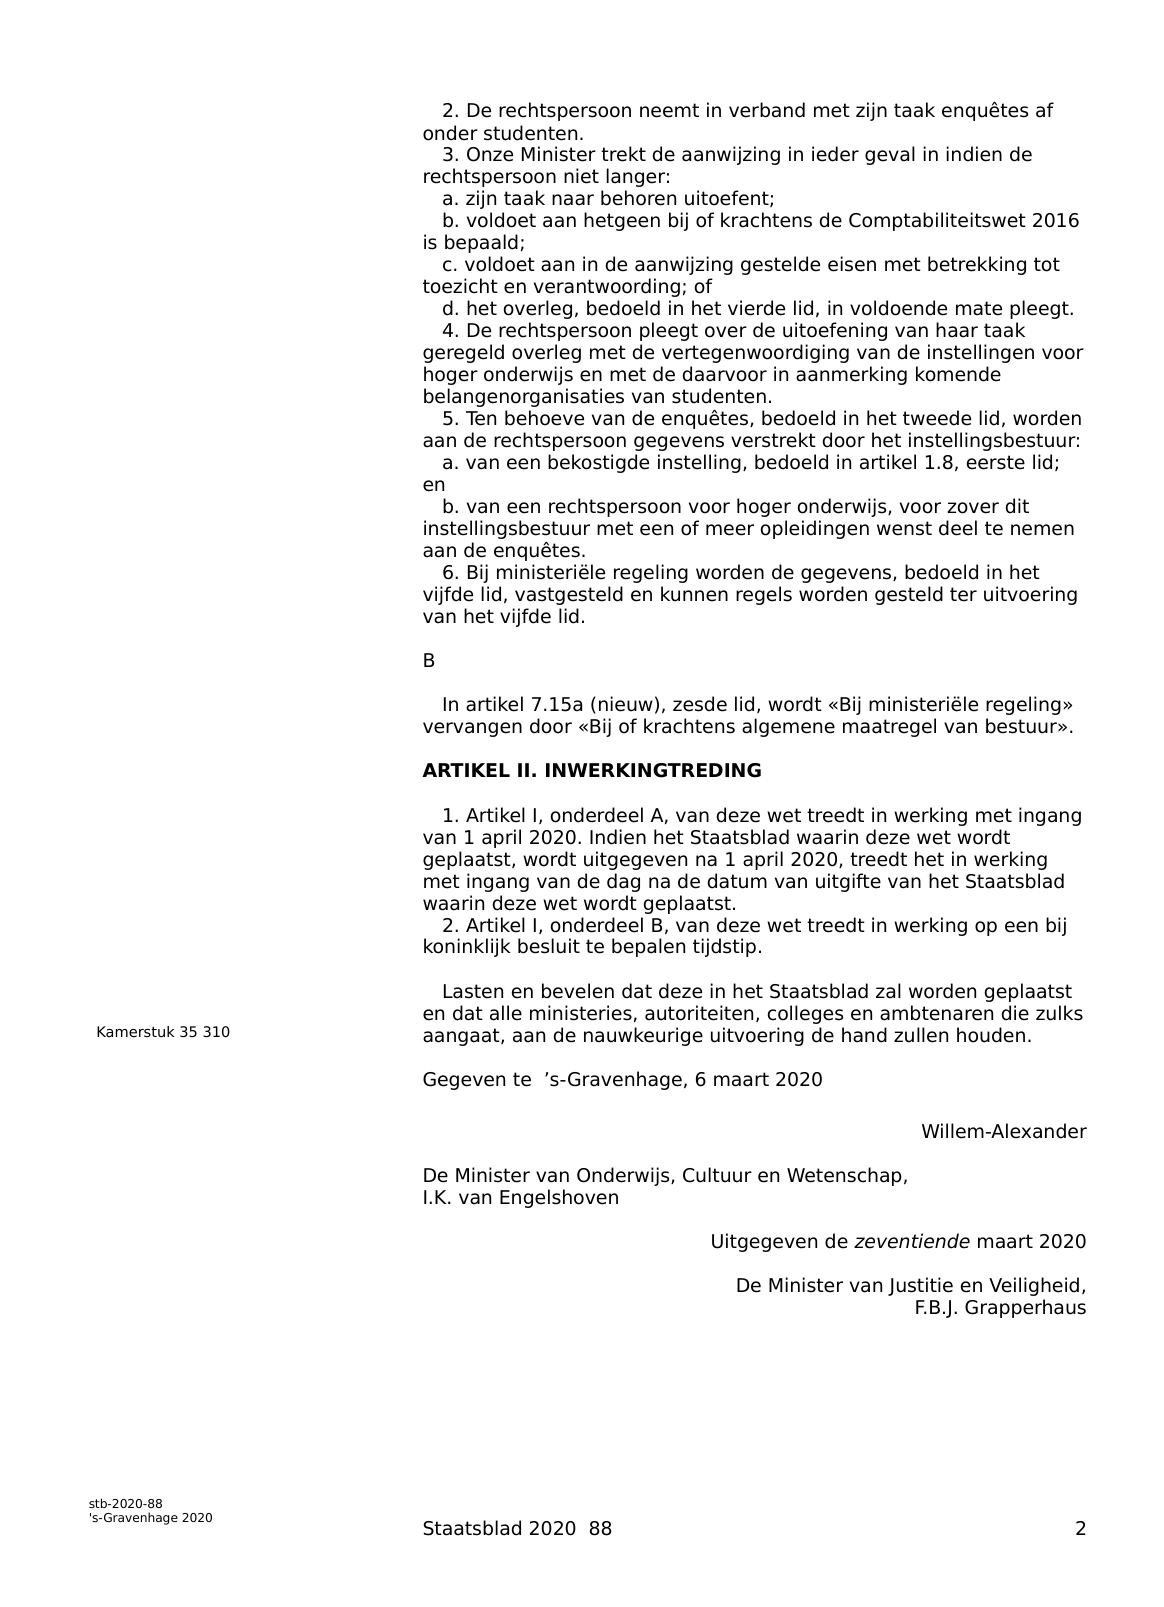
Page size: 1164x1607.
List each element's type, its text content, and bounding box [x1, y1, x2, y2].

text Lasten en bevelen dat deze in het Staatsblad zal worden geplaatst en dat alle ministeries, autoriteiten, colleges en ambtenaren die zulks aangaat, aan de nauwkeurige uitvoering de hand zullen houden. [422, 981, 1087, 1047]
text 1. Artikel I, onderdeel A, van deze wet treedt in werking met ingang van 1 april 2020. Indien het Staatsblad waarin deze wet wordt geplaatst, wordt uitgegeven na 1 april 2020, treedt het in werking met ingang van de dag na de datum van uitgifte van het Staatsblad waarin deze wet wordt geplaatst. [422, 804, 1087, 914]
text 3. Onze Minister trekt de aanwijzing in ieder geval in indien de rechtspersoon niet langer: [422, 144, 1087, 188]
text 2. De rechtspersoon neemt in verband met zijn taak enquêtes af onder studenten. [422, 100, 1087, 144]
text a. van een bekostigde instelling, bedoeld in artikel 1.8, eerste lid; en [422, 452, 1087, 496]
text In artikel 7.15a (nieuw), zesde lid, wordt «Bij ministeriële regeling» vervangen door «Bij of krachtens algemene maatregel van bestuur». [422, 694, 1087, 738]
text d. het overleg, bedoeld in het vierde lid, in voldoende mate pleegt. [422, 298, 1087, 320]
subtitle ARTIKEL II. INWERKINGTREDING [422, 760, 1087, 782]
text De Minister van Justitie en Veiligheid, F.B.J. Grapperhaus [422, 1275, 1087, 1319]
text Willem-Alexander [422, 1121, 1087, 1143]
text 4. De rechtspersoon pleegt over de uitoefening van haar taak geregeld overleg met de vertegenwoordiging van de instellingen voor hoger onderwijs en met de daarvoor in aanmerking komende belangenorganisaties van studenten. [422, 320, 1087, 408]
text b. van een rechtspersoon voor hoger onderwijs, voor zover dit instellingsbestuur met een of meer opleidingen wenst deel te nemen aan de enquêtes. [422, 496, 1087, 562]
text 's-Gravenhage 2020 [88, 1511, 323, 1525]
text 6. Bij ministeriële regeling worden de gegevens, bedoeld in het vijfde lid, vastgesteld en kunnen regels worden gesteld ter uitvoering van het vijfde lid. [422, 562, 1087, 628]
text b. voldoet aan hetgeen bij of krachtens de Comptabiliteitswet 2016 is bepaald; [422, 210, 1087, 254]
text 2. Artikel I, onderdeel B, van deze wet treedt in werking op een bij koninklijk besluit te bepalen tijdstip. [422, 914, 1087, 958]
text c. voldoet aan in de aanwijzing gestelde eisen met betrekking tot toezicht en verantwoording; of [422, 254, 1087, 298]
text 5. Ten behoeve van de enquêtes, bedoeld in het tweede lid, worden aan de rechtspersoon gegevens verstrekt door het instellingsbestuur: [422, 408, 1087, 452]
text Gegeven te ’s-Gravenhage, 6 maart 2020 [422, 1069, 1087, 1091]
text stb-2020-88 [88, 1497, 323, 1511]
text Kamerstuk 35 310 [77, 1023, 396, 1041]
text a. zijn taak naar behoren uitoefent; [422, 188, 1087, 210]
text Uitgegeven de zeventiende maart 2020 [422, 1231, 1087, 1253]
text De Minister van Onderwijs, Cultuur en Wetenschap, I.K. van Engelshoven [422, 1165, 1087, 1209]
text B [422, 650, 1087, 672]
